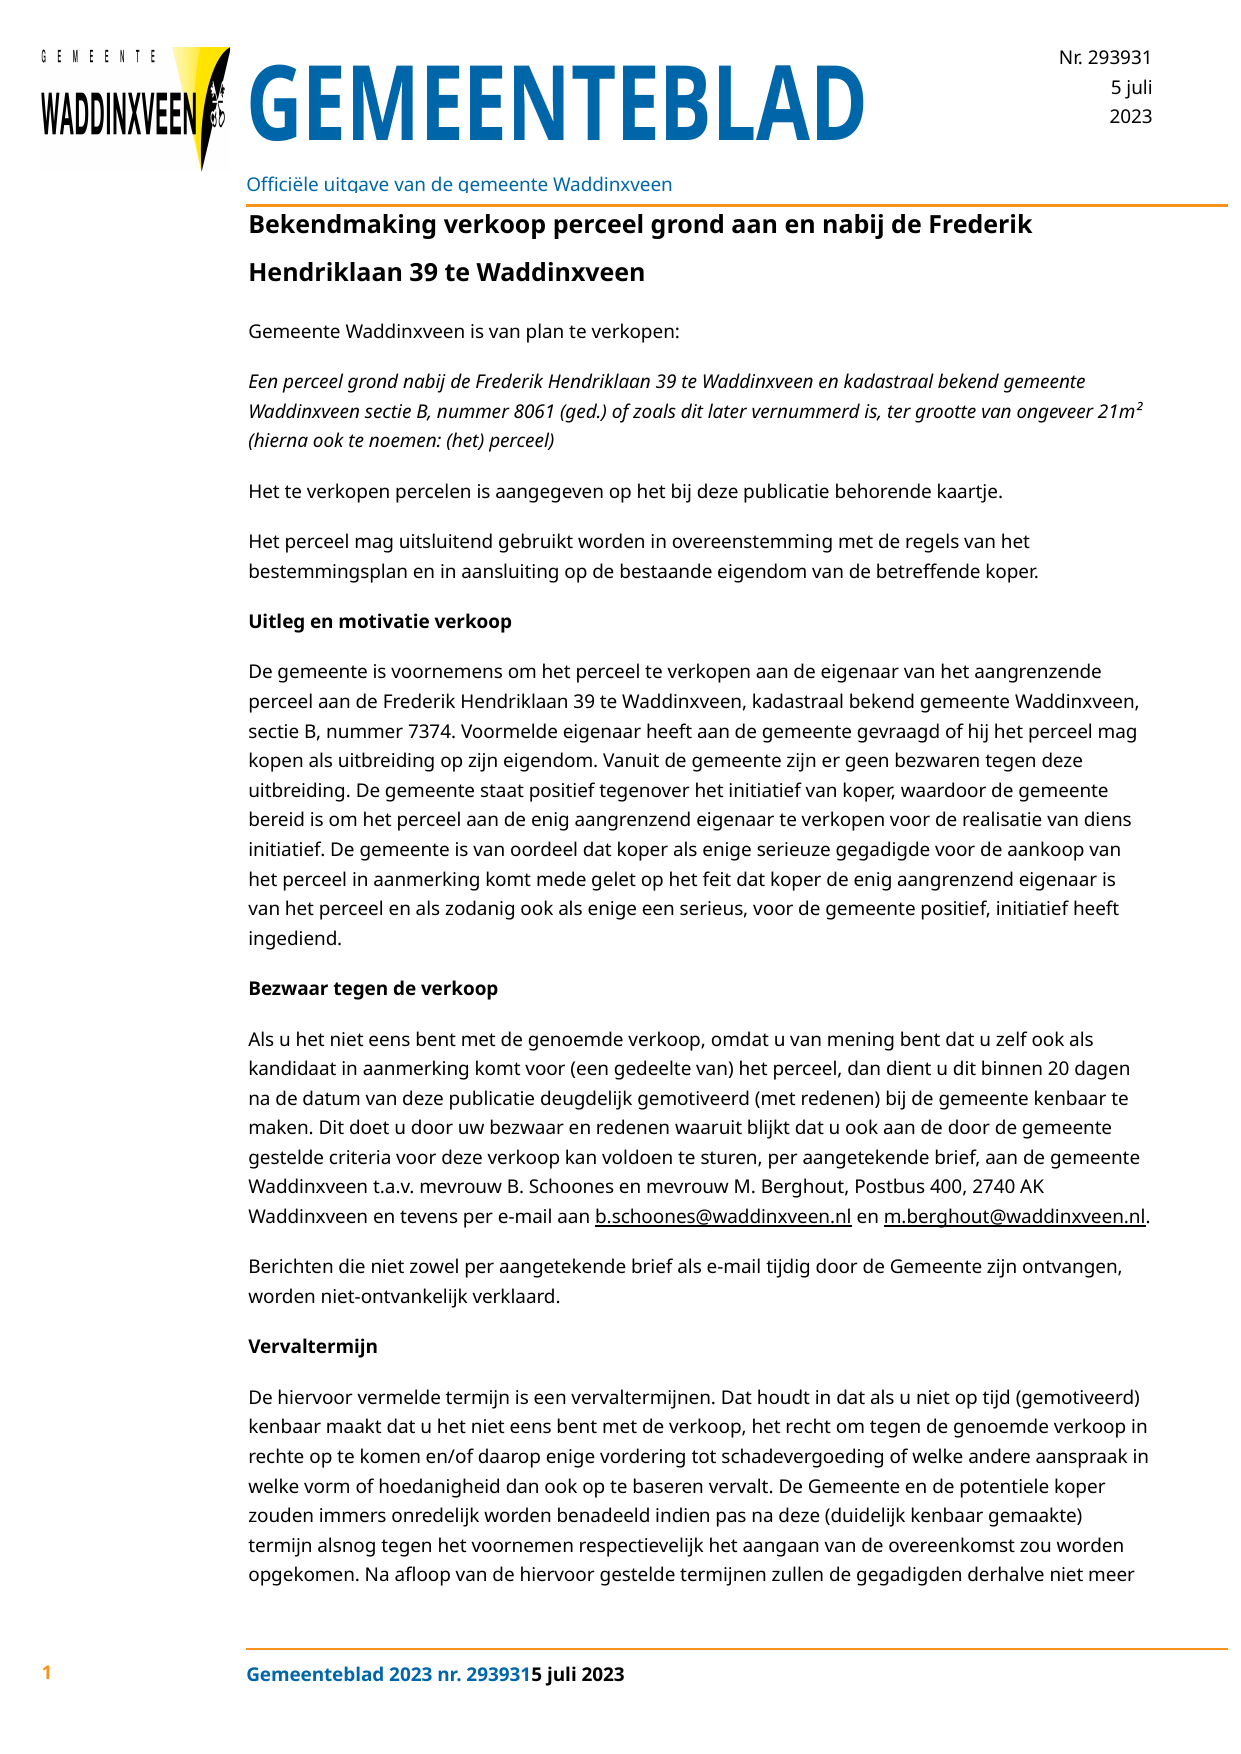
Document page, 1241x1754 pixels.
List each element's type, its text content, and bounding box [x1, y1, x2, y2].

text Bezwaar tegen de verkoop [248, 975, 1152, 1001]
text Berichten die niet zowel per aangetekende brief als e-mail tijdig door de Gemeente zijn ontvangen, worden niet-ontvankelijk verklaard. [248, 1254, 1152, 1309]
text Een perceel grond nabij de Frederik Hendriklaan 39 te Waddinxveen en kadastraal bekend gemeente Waddinxveen sectie B, nummer 8061 (ged.) of zoals dit later vernummerd is, ter grootte van ongeveer 21m² (hierna ook te noemen: (het) perceel) [248, 368, 1152, 453]
picture [41, 47, 231, 172]
text Het te verkopen percelen is aangegeven op het bij deze publicatie behorende kaartje. [248, 478, 1152, 504]
text De gemeente is voornemens om het perceel te verkopen aan de eigenaar van het aangrenzende perceel aan de Frederik Hendriklaan 39 te Waddinxveen, kadastraal bekend gemeente Waddinxveen, sectie B, nummer 7374. Voormelde eigenaar heeft aan de gemeente gevraagd of hij het perceel mag kopen als uitbreiding op zijn eigendom. Vanuit de gemeente zijn er geen bezwaren tegen deze uitbreiding. De gemeente staat positief tegenover het initiatief van koper, waardoor de gemeente bereid is om het perceel aan de enig aangrenzend eigenaar te verkopen voor de realisatie van diens initiatief. De gemeente is van oordeel dat koper als enige serieuze gegadigde voor de aankoop van het perceel in aanmerking komt mede gelet op het feit dat koper de enig aangrenzend eigenaar is van het perceel en als zodanig ook als enige een serieus, voor de gemeente positief, initiatief heeft ingediend. [248, 659, 1152, 951]
text Uitleg en motivatie verkoop [248, 608, 1152, 634]
text Gemeente Waddinxveen is van plan te verkopen: [248, 318, 1152, 344]
text De hiervoor vermelde termijn is een vervaltermijnen. Dat houdt in dat als u niet op tijd (gemotiveerd) kenbaar maakt dat u het niet eens bent met de verkoop, het recht om tegen de genoemde verkoop in rechte op te komen en/of daarop enige vordering tot schadevergoeding of welke andere aanspraak in welke vorm of hoedanigheid dan ook op te baseren vervalt. De Gemeente en de potentiele koper zouden immers onredelijk worden benadeeld indien pas na deze (duidelijk kenbaar gemaakte) termijn alsnog tegen het voornemen respectievelijk het aangaan van de overeenkomst zou worden opgekomen. Na afloop van de hiervoor gestelde termijnen zullen de gegadigden derhalve niet meer [248, 1384, 1152, 1587]
text Bekendmaking verkoop perceel grond aan en nabij de Frederik Hendriklaan 39 te Waddinxveen [248, 207, 1152, 288]
text Het perceel mag uitsluitend gebruikt worden in overeenstemming met de regels van het bestemmingsplan en in aansluiting op de bestaande eigendom van de betreffende koper. [248, 528, 1152, 584]
text Als u het niet eens bent met de genoemde verkoop, omdat u van mening bent dat u zelf ook als kandidaat in aanmerking komt voor (een gedeelte van) het perceel, dan dient u dit binnen 20 dagen na de datum van deze publicatie deugdelijk gemotiveerd (met redenen) bij de gemeente kenbaar te maken. Dit doet u door uw bezwaar en redenen waaruit blijkt dat u ook aan de door de gemeente gestelde criteria voor deze verkoop kan voldoen te sturen, per aangetekende brief, aan de gemeente Waddinxveen t.a.v. mevrouw B. Schoones en mevrouw M. Berghout, Postbus 400, 2740 AK Waddinxveen en tevens per e-mail aan b.schoones@waddinxveen.nl en m.berghout@waddinxveen.nl. [248, 1026, 1152, 1229]
text Vervaltermijn [248, 1334, 1152, 1359]
